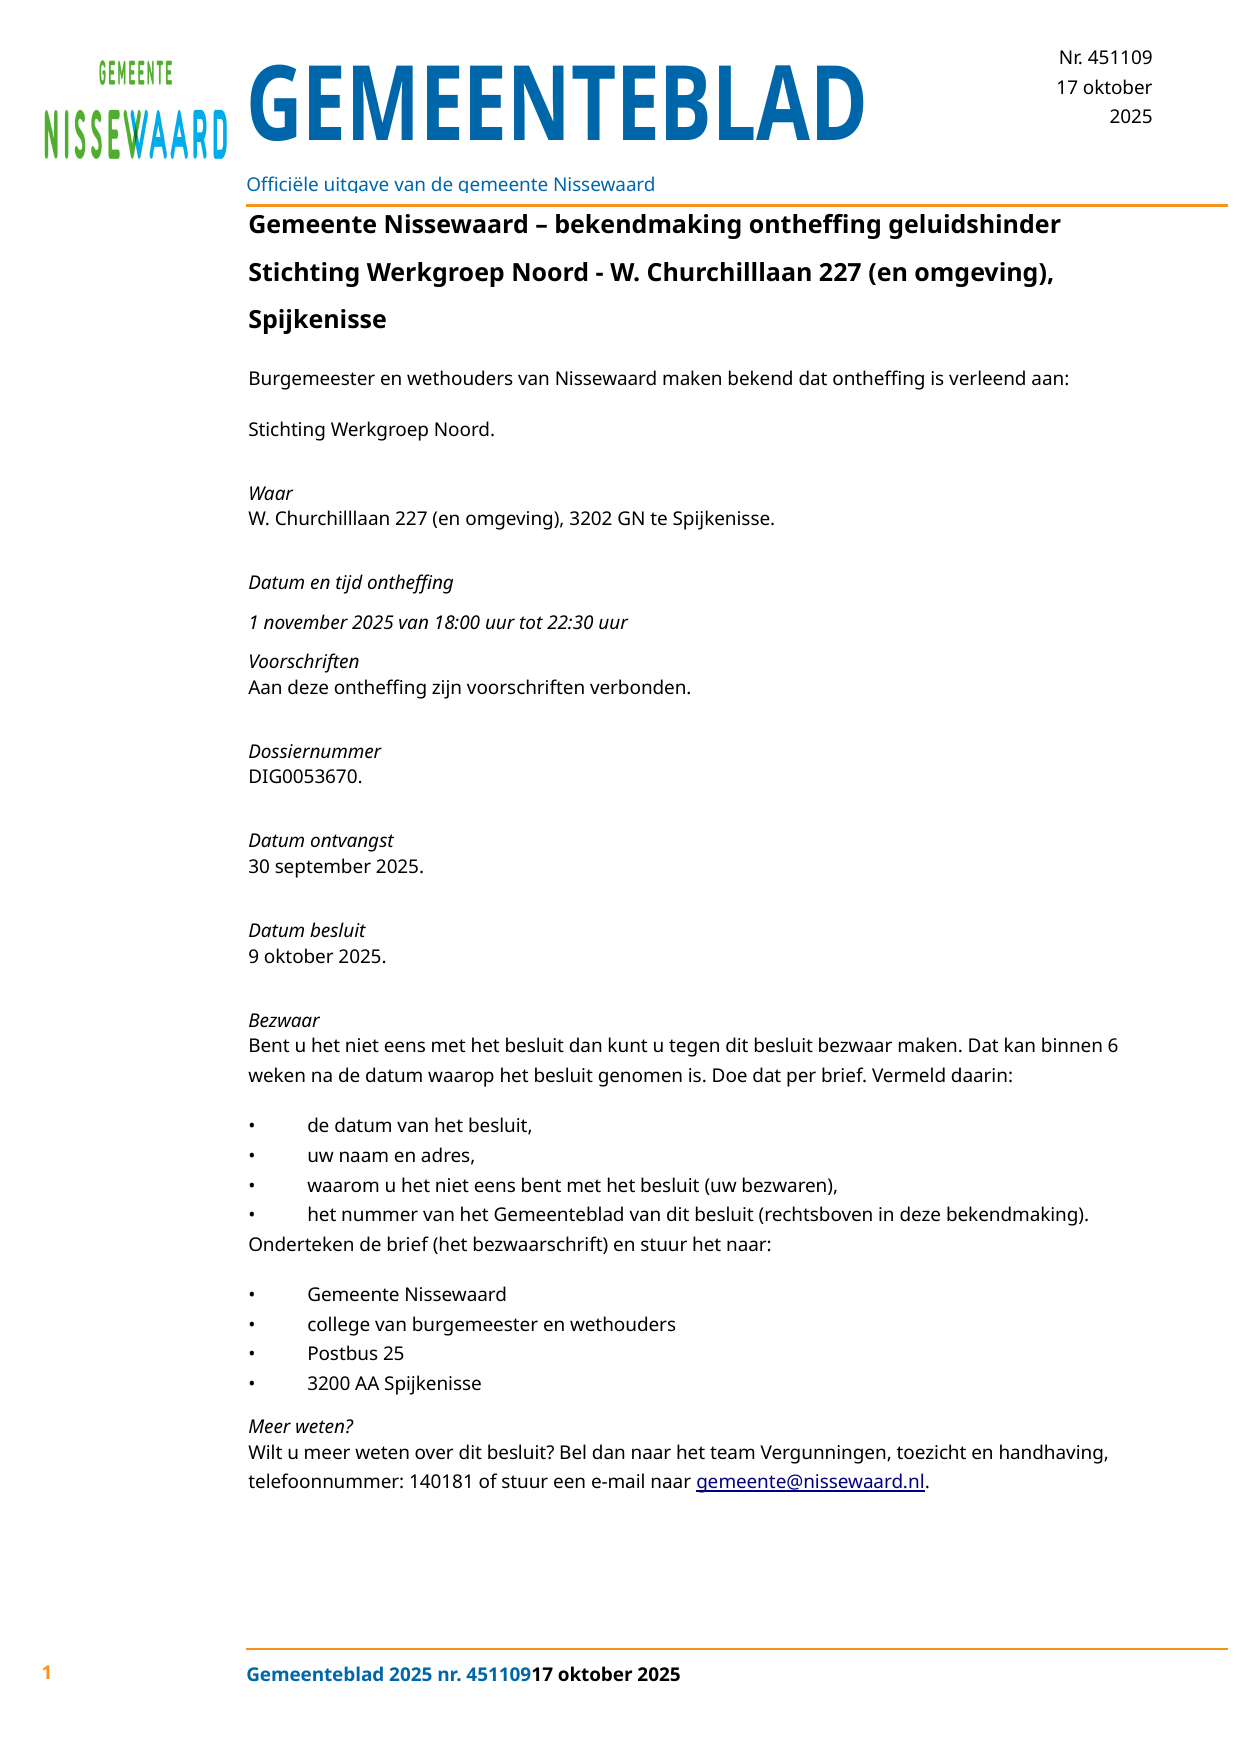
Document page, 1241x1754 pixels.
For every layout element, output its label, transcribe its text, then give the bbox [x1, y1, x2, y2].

list college van burgemeester en wethouders [248, 1311, 1152, 1337]
text Bezwaar [248, 1007, 1152, 1033]
text Waar [248, 480, 1152, 506]
text 9 oktober 2025. [248, 943, 1152, 969]
text Wilt u meer weten over dit besluit? Bel dan naar het team Vergunningen, toezicht en handhaving, telefoonnummer: 140181 of stuur een e-mail naar gemeente@nissewaard.nl. [248, 1439, 1152, 1494]
text Meer weten? [248, 1413, 1152, 1439]
picture [41, 47, 231, 172]
text 30 september 2025. [248, 853, 1152, 879]
list uw naam en adres, [248, 1142, 1152, 1168]
text Datum ontvangst [248, 827, 1152, 853]
text Bent u het niet eens met het besluit dan kunt u tegen dit besluit bezwaar maken. Dat kan binnen 6 weken na de datum waarop het besluit genomen is. Doe dat per brief. Vermeld daarin: [248, 1033, 1152, 1088]
list 3200 AA Spijkenisse [248, 1370, 1152, 1396]
list Gemeente Nissewaard [248, 1281, 1152, 1307]
text W. Churchilllaan 227 (en omgeving), 3202 GN te Spijkenisse. [248, 506, 1152, 531]
text Datum en tijd ontheffing [248, 569, 1152, 595]
text Dossiernummer [248, 738, 1152, 763]
text Onderteken de brief (het bezwaarschrift) en stuur het naar: [248, 1231, 1152, 1257]
list de datum van het besluit, [248, 1113, 1152, 1138]
list het nummer van het Gemeenteblad van dit besluit (rechtsboven in deze bekendmaking). [248, 1201, 1152, 1227]
text DIG0053670. [248, 763, 1152, 789]
text Aan deze ontheffing zijn voorschriften verbonden. [248, 674, 1152, 699]
text Gemeente Nissewaard – bekendmaking ontheffing geluidshinder Stichting Werkgroep Noord - W. Churchilllaan 227 (en omgeving), Spijkenisse [248, 207, 1152, 336]
text 1 november 2025 van 18:00 uur tot 22:30 uur [248, 609, 1152, 634]
text Stichting Werkgroep Noord. [248, 416, 1152, 442]
list waarom u het niet eens bent met het besluit (uw bezwaren), [248, 1172, 1152, 1197]
text Datum besluit [248, 917, 1152, 943]
list Postbus 25 [248, 1341, 1152, 1366]
text Voorschriften [248, 648, 1152, 674]
text Burgemeester en wethouders van Nissewaard maken bekend dat ontheffing is verleend aan: [248, 366, 1152, 391]
